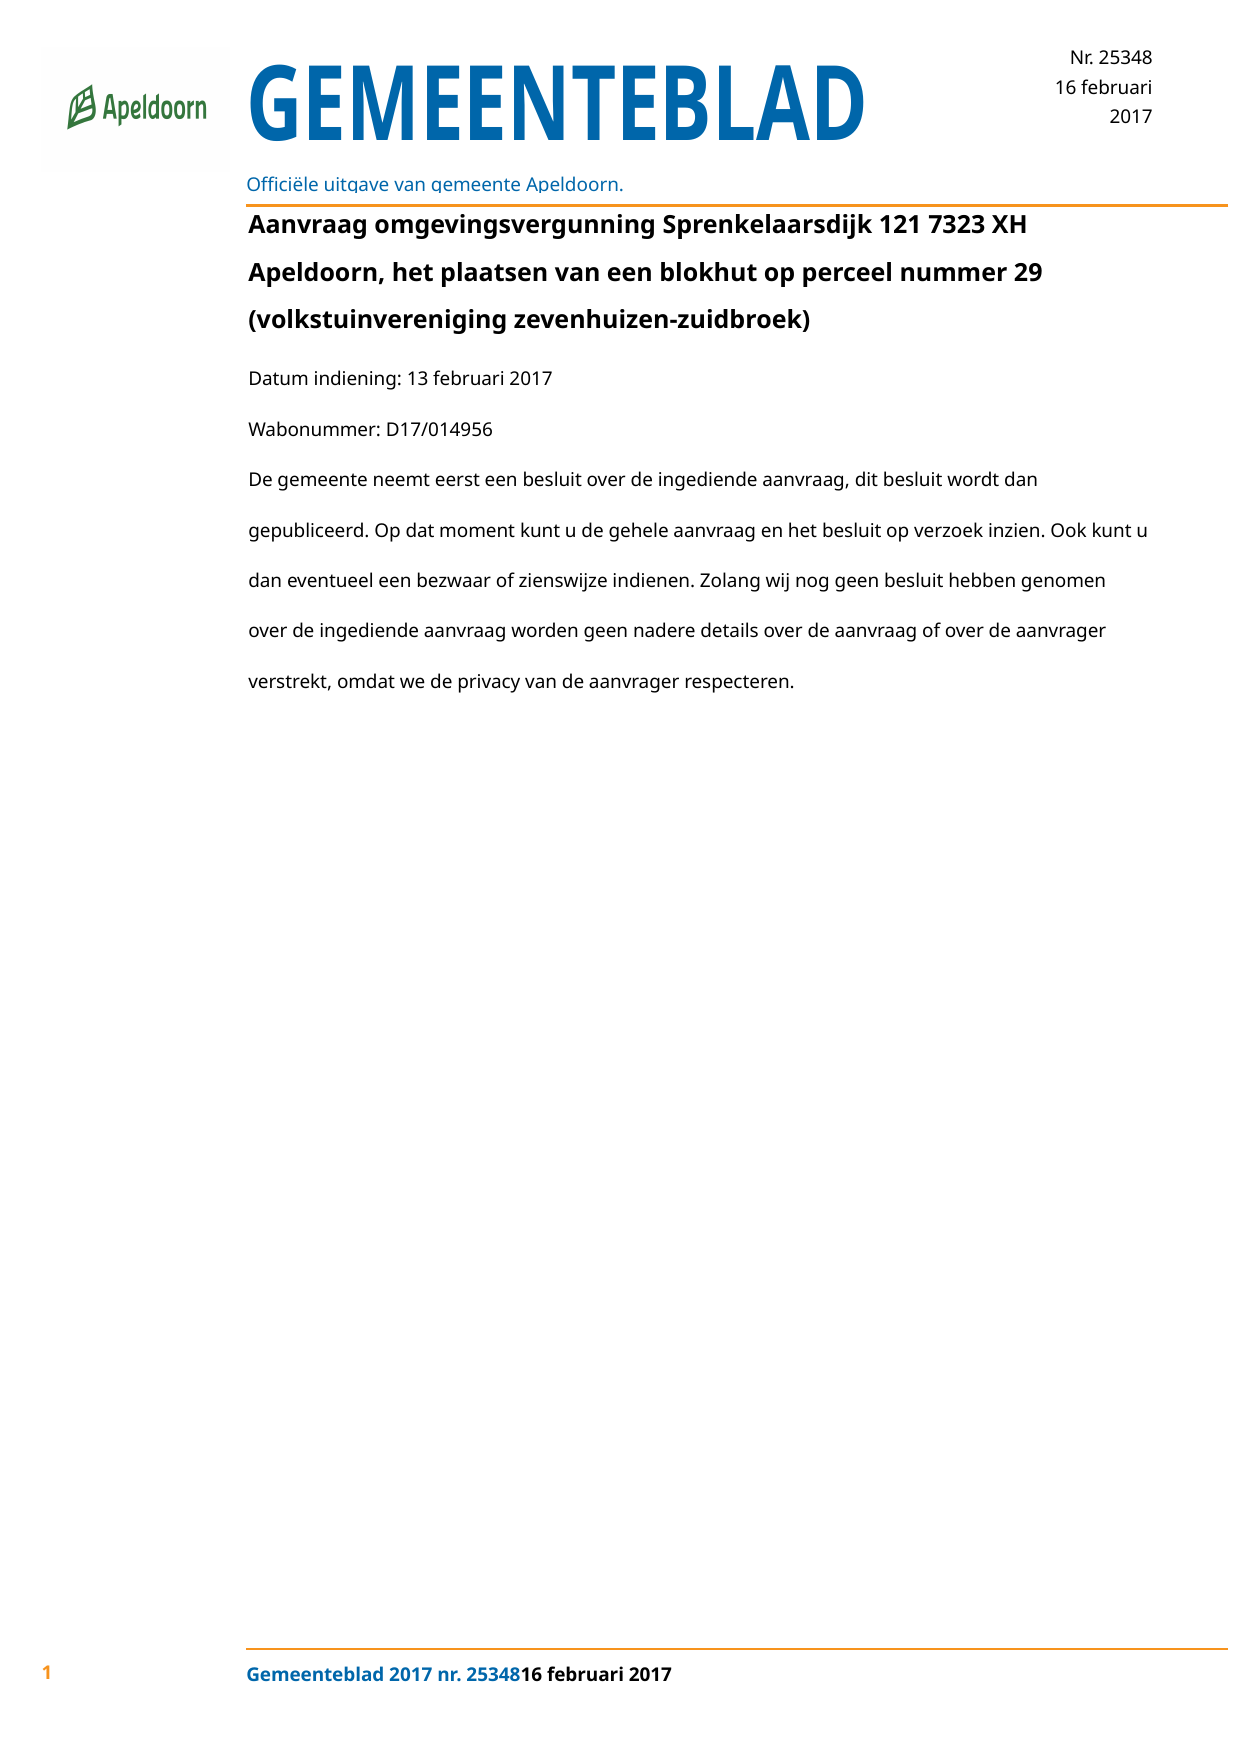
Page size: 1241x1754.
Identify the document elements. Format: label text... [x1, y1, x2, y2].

text gepubliceerd. Op dat moment kunt u de gehele aanvraag en het besluit op verzoek inzien. Ook kunt u [248, 517, 1152, 542]
picture [41, 47, 231, 172]
text dan eventueel een bezwaar of zienswijze indienen. Zolang wij nog geen besluit hebben genomen [248, 567, 1152, 593]
text Wabonummer: D17/014956 [248, 416, 1152, 442]
text over de ingediende aanvraag worden geen nadere details over de aanvraag of over de aanvrager [248, 618, 1152, 643]
text De gemeente neemt eerst een besluit over de ingediende aanvraag, dit besluit wordt dan [248, 466, 1152, 492]
text Aanvraag omgevingsvergunning Sprenkelaarsdijk 121 7323 XH Apeldoorn, het plaatsen van een blokhut op perceel nummer 29 (volkstuinvereniging zevenhuizen-zuidbroek) [248, 207, 1152, 336]
text Datum indiening: 13 februari 2017 [248, 366, 1152, 391]
text verstrekt, omdat we de privacy van de aanvrager respecteren. [248, 668, 1152, 694]
